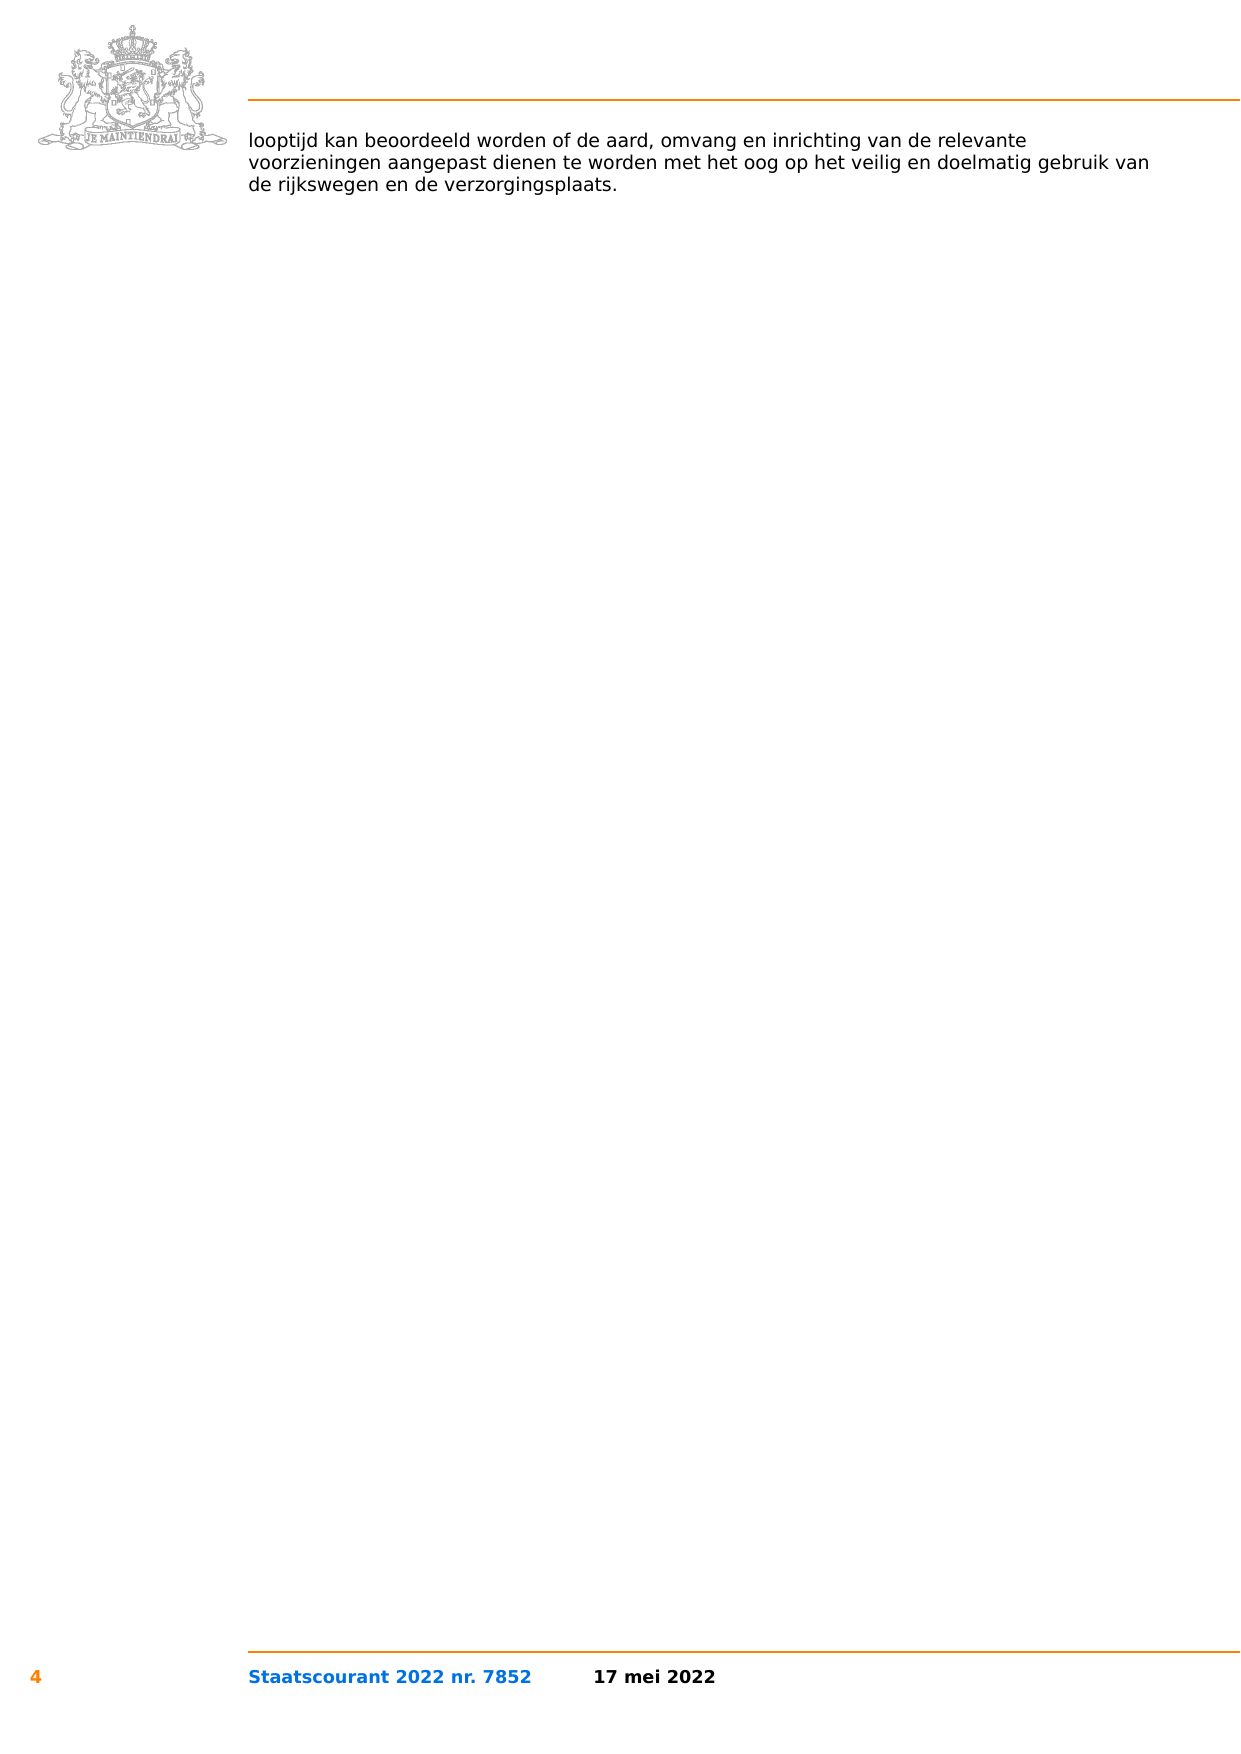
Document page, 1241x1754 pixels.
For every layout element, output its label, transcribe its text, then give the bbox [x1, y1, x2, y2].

picture [38, 25, 227, 150]
text looptijd kan beoordeeld worden of de aard, omvang en inrichting van de relevante voorzieningen aangepast dienen te worden met het oog op het veilig en doelmatig gebruik van de rijkswegen en de verzorgingsplaats. [248, 130, 1163, 196]
